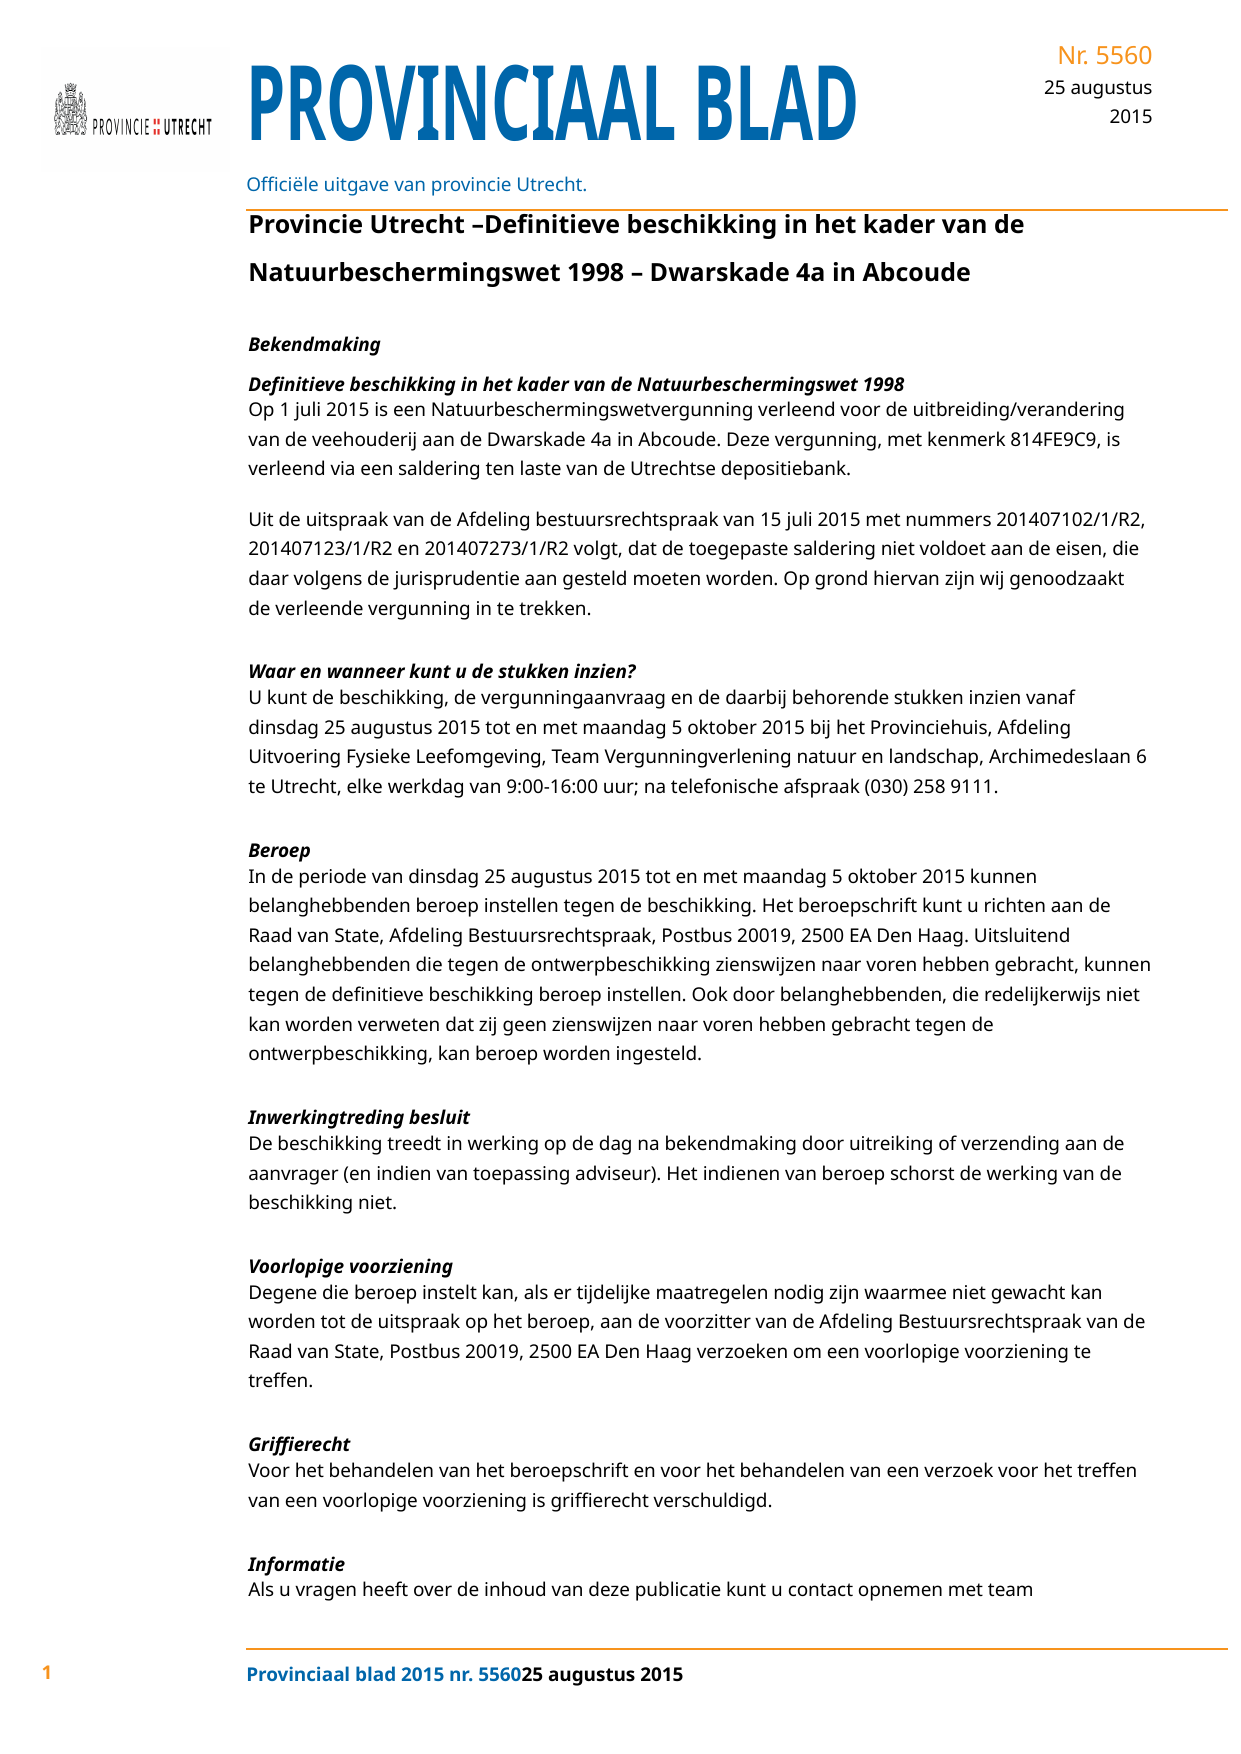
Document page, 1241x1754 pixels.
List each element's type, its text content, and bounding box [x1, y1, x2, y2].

text In de periode van dinsdag 25 augustus 2015 tot en met maandag 5 oktober 2015 kunnen belanghebbenden beroep instellen tegen de beschikking. Het beroepschrift kunt u richten aan de Raad van State, Afdeling Bestuursrechtspraak, Postbus 20019, 2500 EA Den Haag. Uitsluitend belanghebbenden die tegen de ontwerpbeschikking zienswijzen naar voren hebben gebracht, kunnen tegen de definitieve beschikking beroep instellen. Ook door belanghebbenden, die redelijkerwijs niet kan worden verweten dat zij geen zienswijzen naar voren hebben gebracht tegen de ontwerpbeschikking, kan beroep worden ingesteld. [248, 863, 1152, 1066]
text Definitieve beschikking in het kader van de Natuurbeschermingswet 1998 [248, 371, 1152, 396]
text Bekendmaking [248, 331, 1152, 357]
text Waar en wanneer kunt u de stukken inzien? [248, 659, 1152, 684]
text U kunt de beschikking, de vergunningaanvraag en de daarbij behorende stukken inzien vanaf dinsdag 25 augustus 2015 tot en met maandag 5 oktober 2015 bij het Provinciehuis, Afdeling Uitvoering Fysieke Leefomgeving, Team Vergunningverlening natuur en landschap, Archimedeslaan 6 te Utrecht, elke werkdag van 9:00-16:00 uur; na telefonische afspraak (030) 258 9111. [248, 684, 1152, 799]
text Griffierecht [248, 1432, 1152, 1457]
text Provincie Utrecht –Definitieve beschikking in het kader van de Natuurbeschermingswet 1998 – Dwarskade 4a in Abcoude [248, 211, 1152, 288]
text Degene die beroep instelt kan, als er tijdelijke maatregelen nodig zijn waarmee niet gewacht kan worden tot de uitspraak op het beroep, aan de voorzitter van de Afdeling Bestuursrechtspraak van de Raad van State, Postbus 20019, 2500 EA Den Haag verzoeken om een voorlopige voorziening te treffen. [248, 1279, 1152, 1393]
text Inwerkingtreding besluit [248, 1104, 1152, 1130]
text Informatie [248, 1551, 1152, 1577]
text Als u vragen heeft over de inhoud van deze publicatie kunt u contact opnemen met team [248, 1577, 1152, 1602]
text Beroep [248, 837, 1152, 863]
text Uit de uitspraak van de Afdeling bestuursrechtspraak van 15 juli 2015 met nummers 201407102/1/R2, 201407123/1/R2 en 201407273/1/R2 volgt, dat de toegepaste saldering niet voldoet aan de eisen, die daar volgens de jurisprudentie aan gesteld moeten worden. Op grond hiervan zijn wij genoodzaakt de verleende vergunning in te trekken. [248, 506, 1152, 621]
text De beschikking treedt in werking op de dag na bekendmaking door uitreiking of verzending aan de aanvrager (en indien van toepassing adviseur). Het indienen van beroep schorst de werking van de beschikking niet. [248, 1130, 1152, 1215]
picture [41, 47, 231, 172]
text Op 1 juli 2015 is een Natuurbeschermingswetvergunning verleend voor de uitbreiding/verandering van de veehouderij aan de Dwarskade 4a in Abcoude. Deze vergunning, met kenmerk 814FE9C9, is verleend via een saldering ten laste van de Utrechtse depositiebank. [248, 396, 1152, 481]
text Voorlopige voorziening [248, 1253, 1152, 1279]
text Voor het behandelen van het beroepschrift en voor het behandelen van een verzoek voor het treffen van een voorlopige voorziening is griffierecht verschuldigd. [248, 1457, 1152, 1513]
